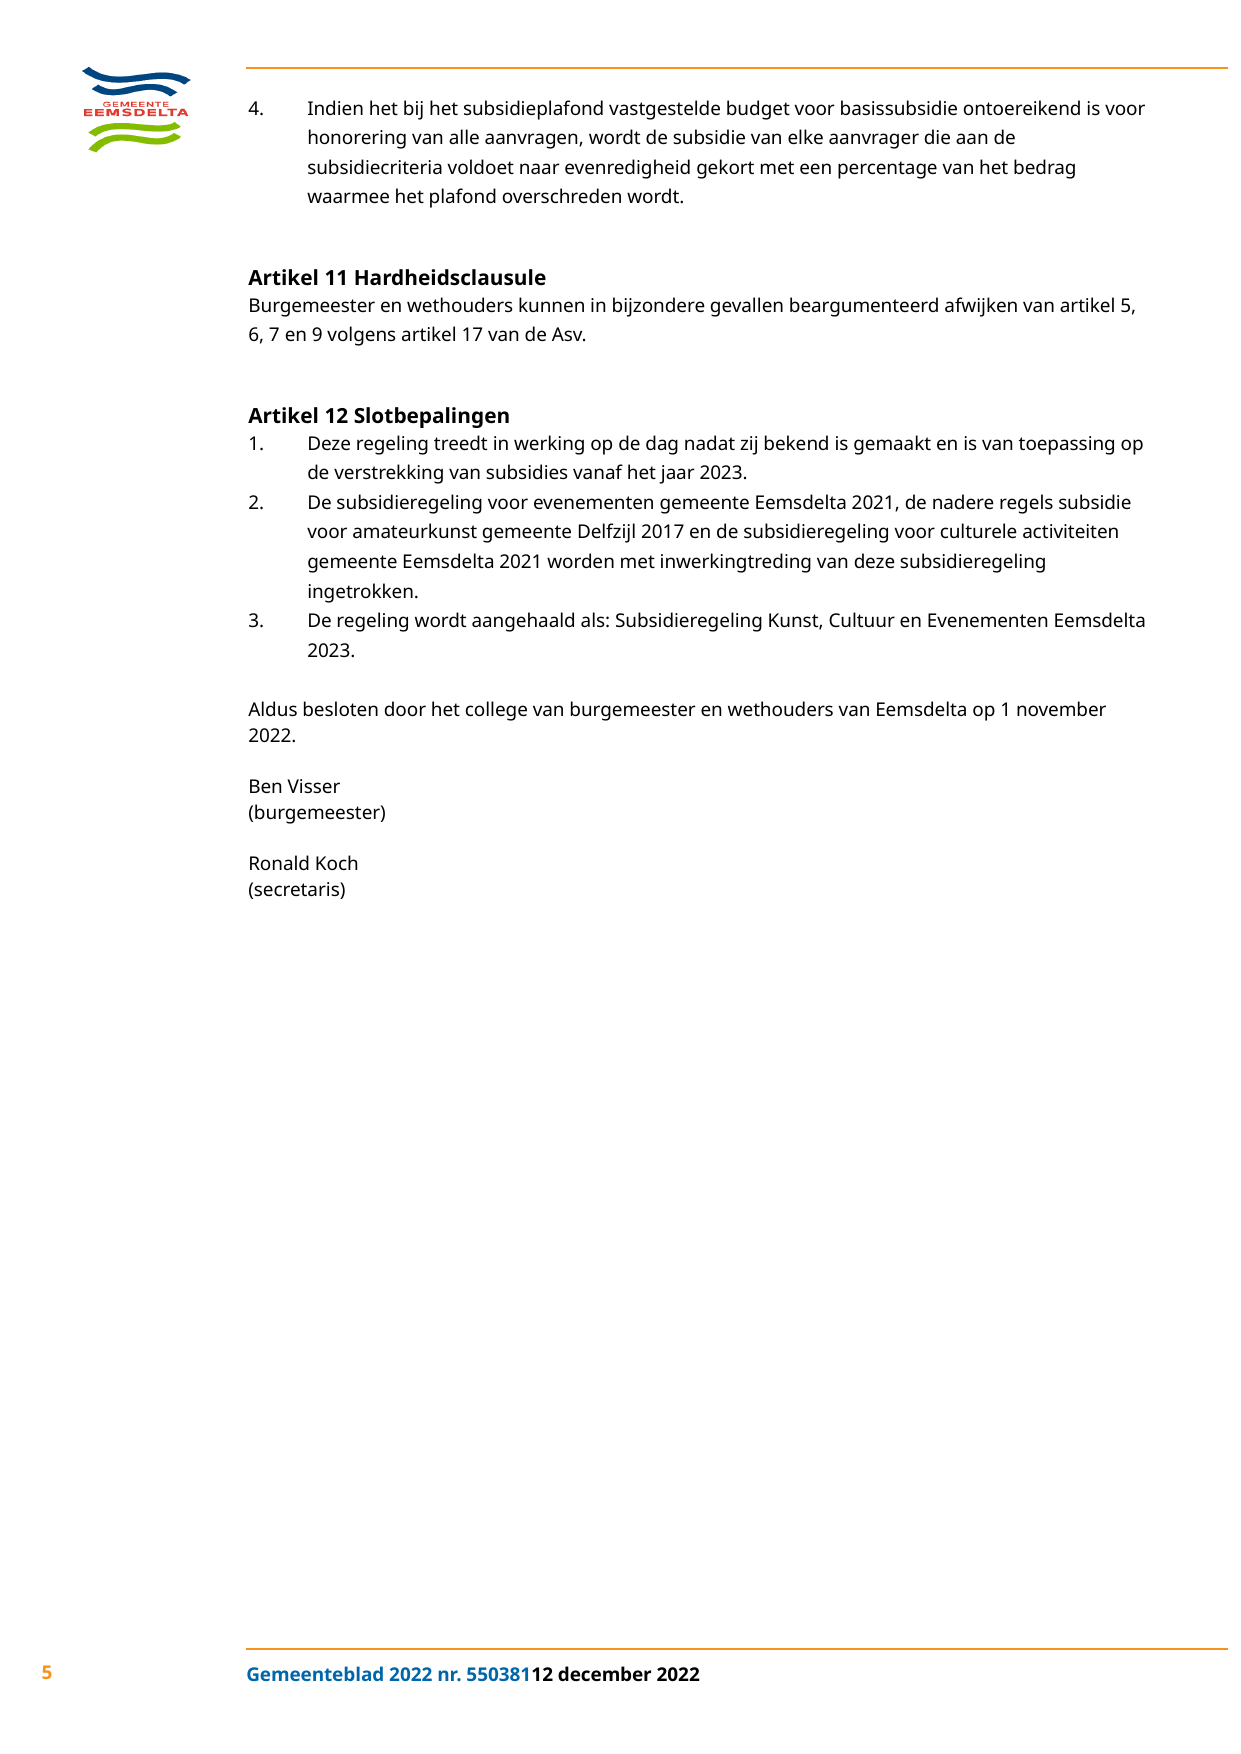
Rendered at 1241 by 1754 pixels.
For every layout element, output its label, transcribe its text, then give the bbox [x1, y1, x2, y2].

list De subsidieregeling voor evenementen gemeente Eemsdelta 2021, de nadere regels subsidie voor amateurkunst gemeente Delfzijl 2017 en de subsidieregeling voor culturele activiteiten gemeente Eemsdelta 2021 worden met inwerkingtreding van deze subsidieregeling ingetrokken. [248, 489, 1152, 604]
text (burgemeester) [248, 799, 1152, 825]
list Deze regeling treedt in werking op de dag nadat zij bekend is gemaakt en is van toepassing op de verstrekking van subsidies vanaf het jaar 2023. [248, 430, 1152, 485]
list Indien het bij het subsidieplafond vastgestelde budget voor basissubsidie ontoereikend is voor honorering van alle aanvragen, wordt de subsidie van elke aanvrager die aan de subsidiecriteria voldoet naar evenredigheid gekort met een percentage van het bedrag waarmee het plafond overschreden wordt. [248, 95, 1152, 209]
text Ronald Koch [248, 851, 1152, 876]
text Artikel 11 Hardheidsclausule [248, 263, 1152, 292]
text Burgemeester en wethouders kunnen in bijzondere gevallen beargumenteerd afwijken van artikel 5, 6, 7 en 9 volgens artikel 17 van de Asv. [248, 292, 1152, 347]
text (secretaris) [248, 876, 1152, 902]
picture [41, 47, 231, 172]
text Artikel 12 Slotbepalingen [248, 402, 1152, 430]
text Aldus besloten door het college van burgemeester en wethouders van Eemsdelta op 1 november 2022. [248, 696, 1152, 748]
list De regeling wordt aangehaald als: Subsidieregeling Kunst, Cultuur en Evenementen Eemsdelta 2023. [248, 607, 1152, 663]
text Ben Visser [248, 773, 1152, 799]
